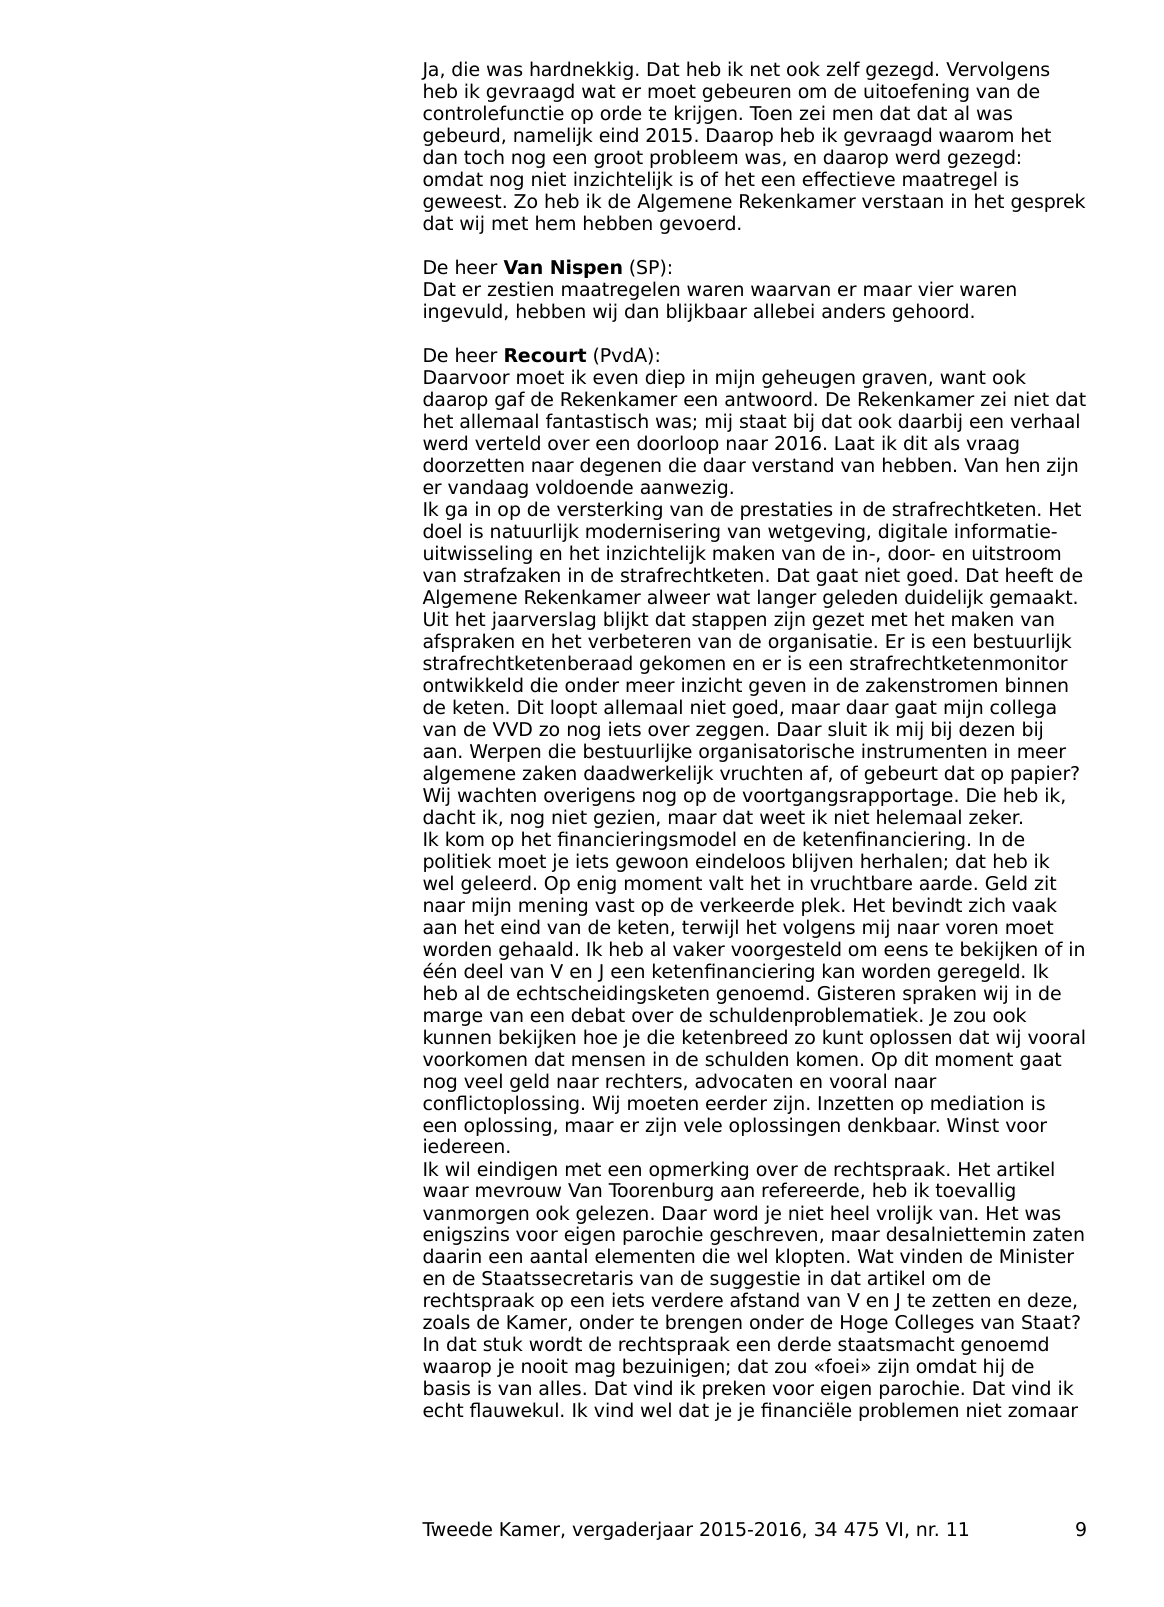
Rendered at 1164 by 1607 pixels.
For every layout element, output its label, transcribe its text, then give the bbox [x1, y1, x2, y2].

text Ik ga in op de versterking van de prestaties in de strafrechtketen. Het doel is natuurlijk modernisering van wetgeving, digitale informatie-uitwisseling en het inzichtelijk maken van de in-, door- en uitstroom van strafzaken in de strafrechtketen. Dat gaat niet goed. Dat heeft de Algemene Rekenkamer alweer wat langer geleden duidelijk gemaakt. Uit het jaarverslag blijkt dat stappen zijn gezet met het maken van afspraken en het verbeteren van de organisatie. Er is een bestuurlijk strafrechtketenberaad gekomen en er is een strafrechtketenmonitor ontwikkeld die onder meer inzicht geven in de zakenstromen binnen de keten. Dit loopt allemaal niet goed, maar daar gaat mijn collega van de VVD zo nog iets over zeggen. Daar sluit ik mij bij dezen bij aan. Werpen die bestuurlijke organisatorische instrumenten in meer algemene zaken daadwerkelijk vruchten af, of gebeurt dat op papier? Wij wachten overigens nog op de voortgangsrapportage. Die heb ik, dacht ik, nog niet gezien, maar dat weet ik niet helemaal zeker. [422, 499, 1087, 829]
text Ja, die was hardnekkig. Dat heb ik net ook zelf gezegd. Vervolgens heb ik gevraagd wat er moet gebeuren om de uitoefening van de controlefunctie op orde te krijgen. Toen zei men dat dat al was gebeurd, namelijk eind 2015. Daarop heb ik gevraagd waarom het dan toch nog een groot probleem was, en daarop werd gezegd: omdat nog niet inzichtelijk is of het een effectieve maatregel is geweest. Zo heb ik de Algemene Rekenkamer verstaan in het gesprek dat wij met hem hebben gevoerd. [422, 59, 1087, 235]
text Ik kom op het financieringsmodel en de ketenfinanciering. In de politiek moet je iets gewoon eindeloos blijven herhalen; dat heb ik wel geleerd. Op enig moment valt het in vruchtbare aarde. Geld zit naar mijn mening vast op de verkeerde plek. Het bevindt zich vaak aan het eind van de keten, terwijl het volgens mij naar voren moet worden gehaald. Ik heb al vaker voorgesteld om eens te bekijken of in één deel van V en J een ketenfinanciering kan worden geregeld. Ik heb al de echtscheidingsketen genoemd. Gisteren spraken wij in de marge van een debat over de schuldenproblematiek. Je zou ook kunnen bekijken hoe je die ketenbreed zo kunt oplossen dat wij vooral voorkomen dat mensen in de schulden komen. Op dit moment gaat nog veel geld naar rechters, advocaten en vooral naar conflictoplossing. Wij moeten eerder zijn. Inzetten op mediation is een oplossing, maar er zijn vele oplossingen denkbaar. Winst voor iedereen. [422, 829, 1087, 1158]
text Daarvoor moet ik even diep in mijn geheugen graven, want ook daarop gaf de Rekenkamer een antwoord. De Rekenkamer zei niet dat het allemaal fantastisch was; mij staat bij dat ook daarbij een verhaal werd verteld over een doorloop naar 2016. Laat ik dit als vraag doorzetten naar degenen die daar verstand van hebben. Van hen zijn er vandaag voldoende aanwezig. [422, 367, 1087, 499]
text De heer Van Nispen (SP): [422, 257, 1087, 279]
text Ik wil eindigen met een opmerking over de rechtspraak. Het artikel waar mevrouw Van Toorenburg aan refereerde, heb ik toevallig vanmorgen ook gelezen. Daar word je niet heel vrolijk van. Het was enigszins voor eigen parochie geschreven, maar desalniettemin zaten daarin een aantal elementen die wel klopten. Wat vinden de Minister en de Staatssecretaris van de suggestie in dat artikel om de rechtspraak op een iets verdere afstand van V en J te zetten en deze, zoals de Kamer, onder te brengen onder de Hoge Colleges van Staat? In dat stuk wordt de rechtspraak een derde staatsmacht genoemd waarop je nooit mag bezuinigen; dat zou «foei» zijn omdat hij de basis is van alles. Dat vind ik preken voor eigen parochie. Dat vind ik echt flauwekul. Ik vind wel dat je je financiële problemen niet zomaar [422, 1158, 1087, 1422]
text Dat er zestien maatregelen waren waarvan er maar vier waren ingevuld, hebben wij dan blijkbaar allebei anders gehoord. [422, 279, 1087, 323]
text De heer Recourt (PvdA): [422, 345, 1087, 367]
